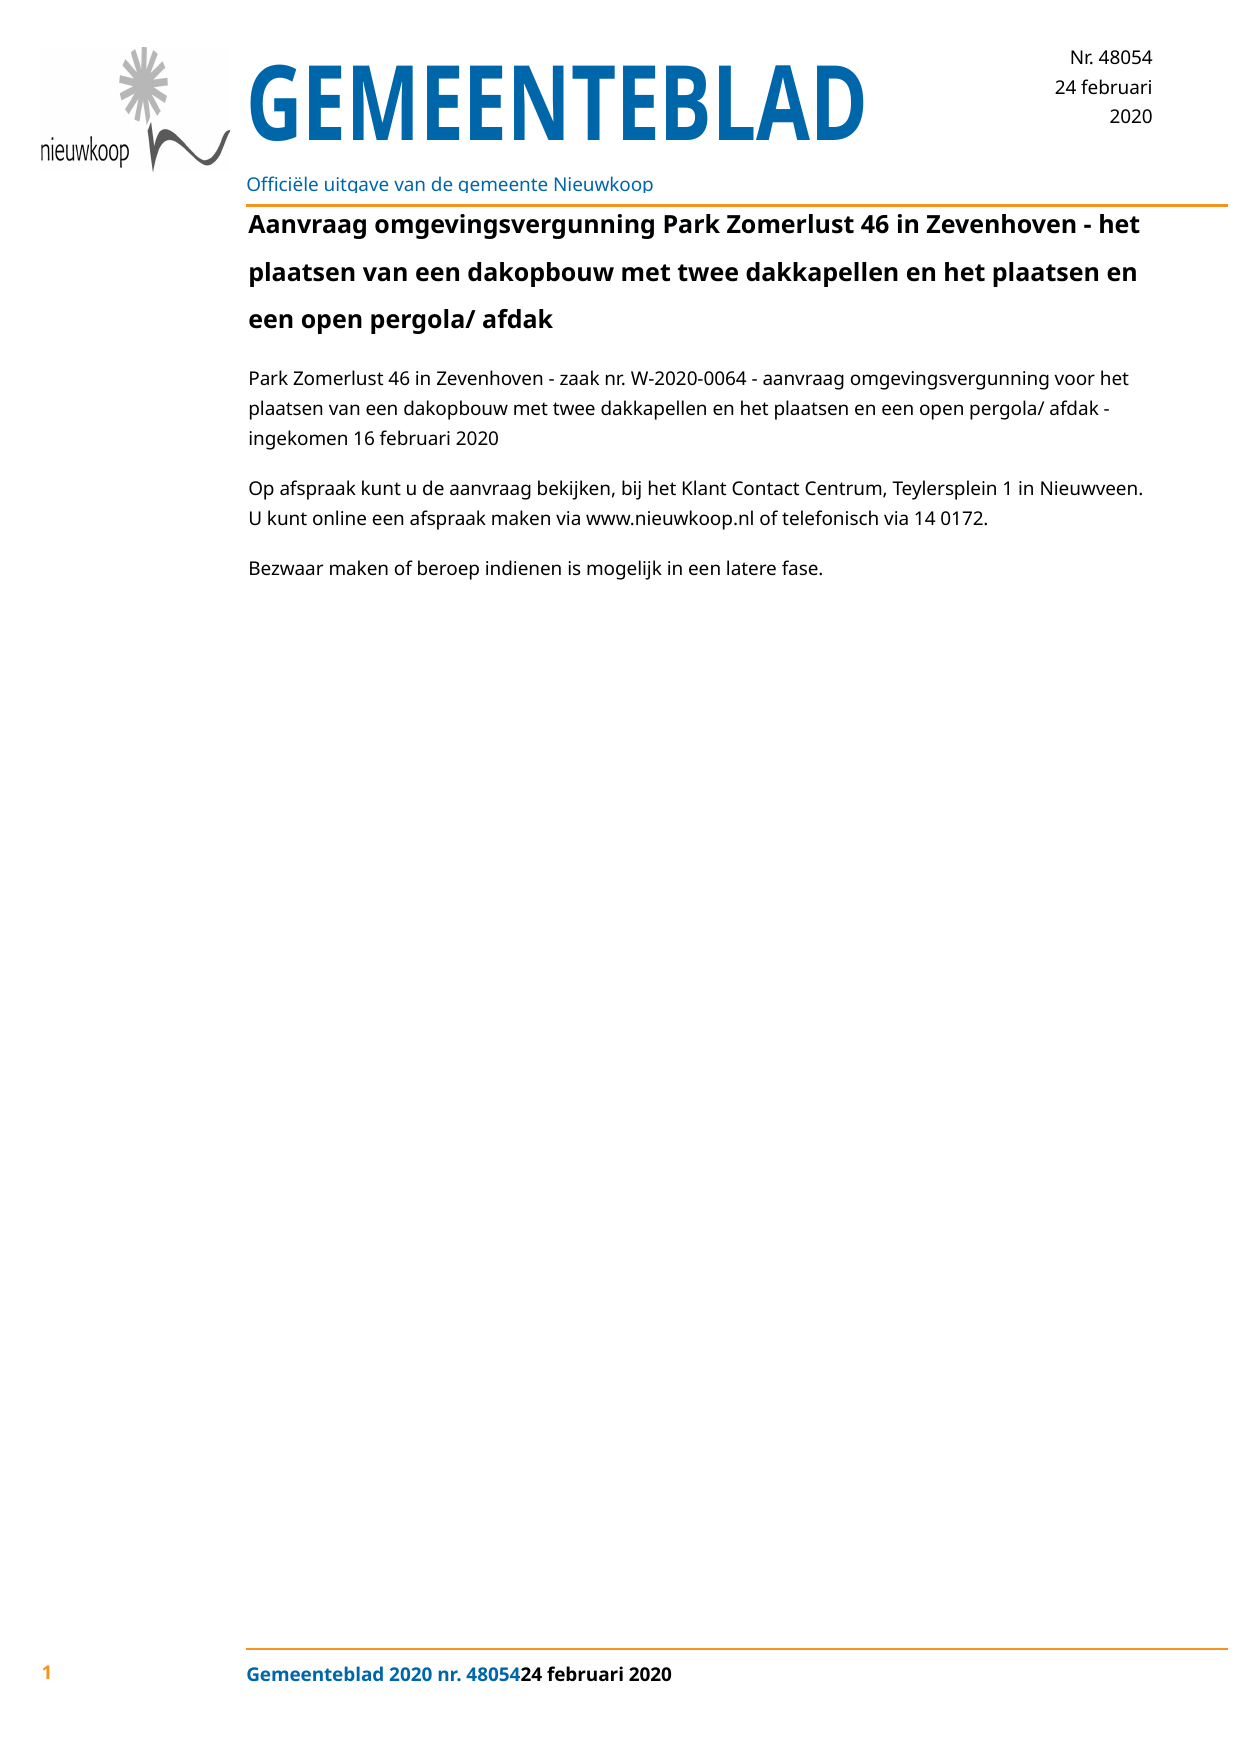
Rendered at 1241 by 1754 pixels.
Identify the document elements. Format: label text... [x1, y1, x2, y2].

picture [41, 47, 231, 172]
text Aanvraag omgevingsvergunning Park Zomerlust 46 in Zevenhoven - het plaatsen van een dakopbouw met twee dakkapellen en het plaatsen en een open pergola/ afdak [248, 207, 1152, 336]
text Op afspraak kunt u de aanvraag bekijken, bij het Klant Contact Centrum, Teylersplein 1 in Nieuwveen. U kunt online een afspraak maken via www.nieuwkoop.nl of telefonisch via 14 0172. [248, 475, 1152, 530]
text Park Zomerlust 46 in Zevenhoven - zaak nr. W-2020-0064 - aanvraag omgevingsvergunning voor het plaatsen van een dakopbouw met twee dakkapellen en het plaatsen en een open pergola/ afdak - ingekomen 16 februari 2020 [248, 366, 1152, 450]
text Bezwaar maken of beroep indienen is mogelijk in een latere fase. [248, 555, 1152, 581]
